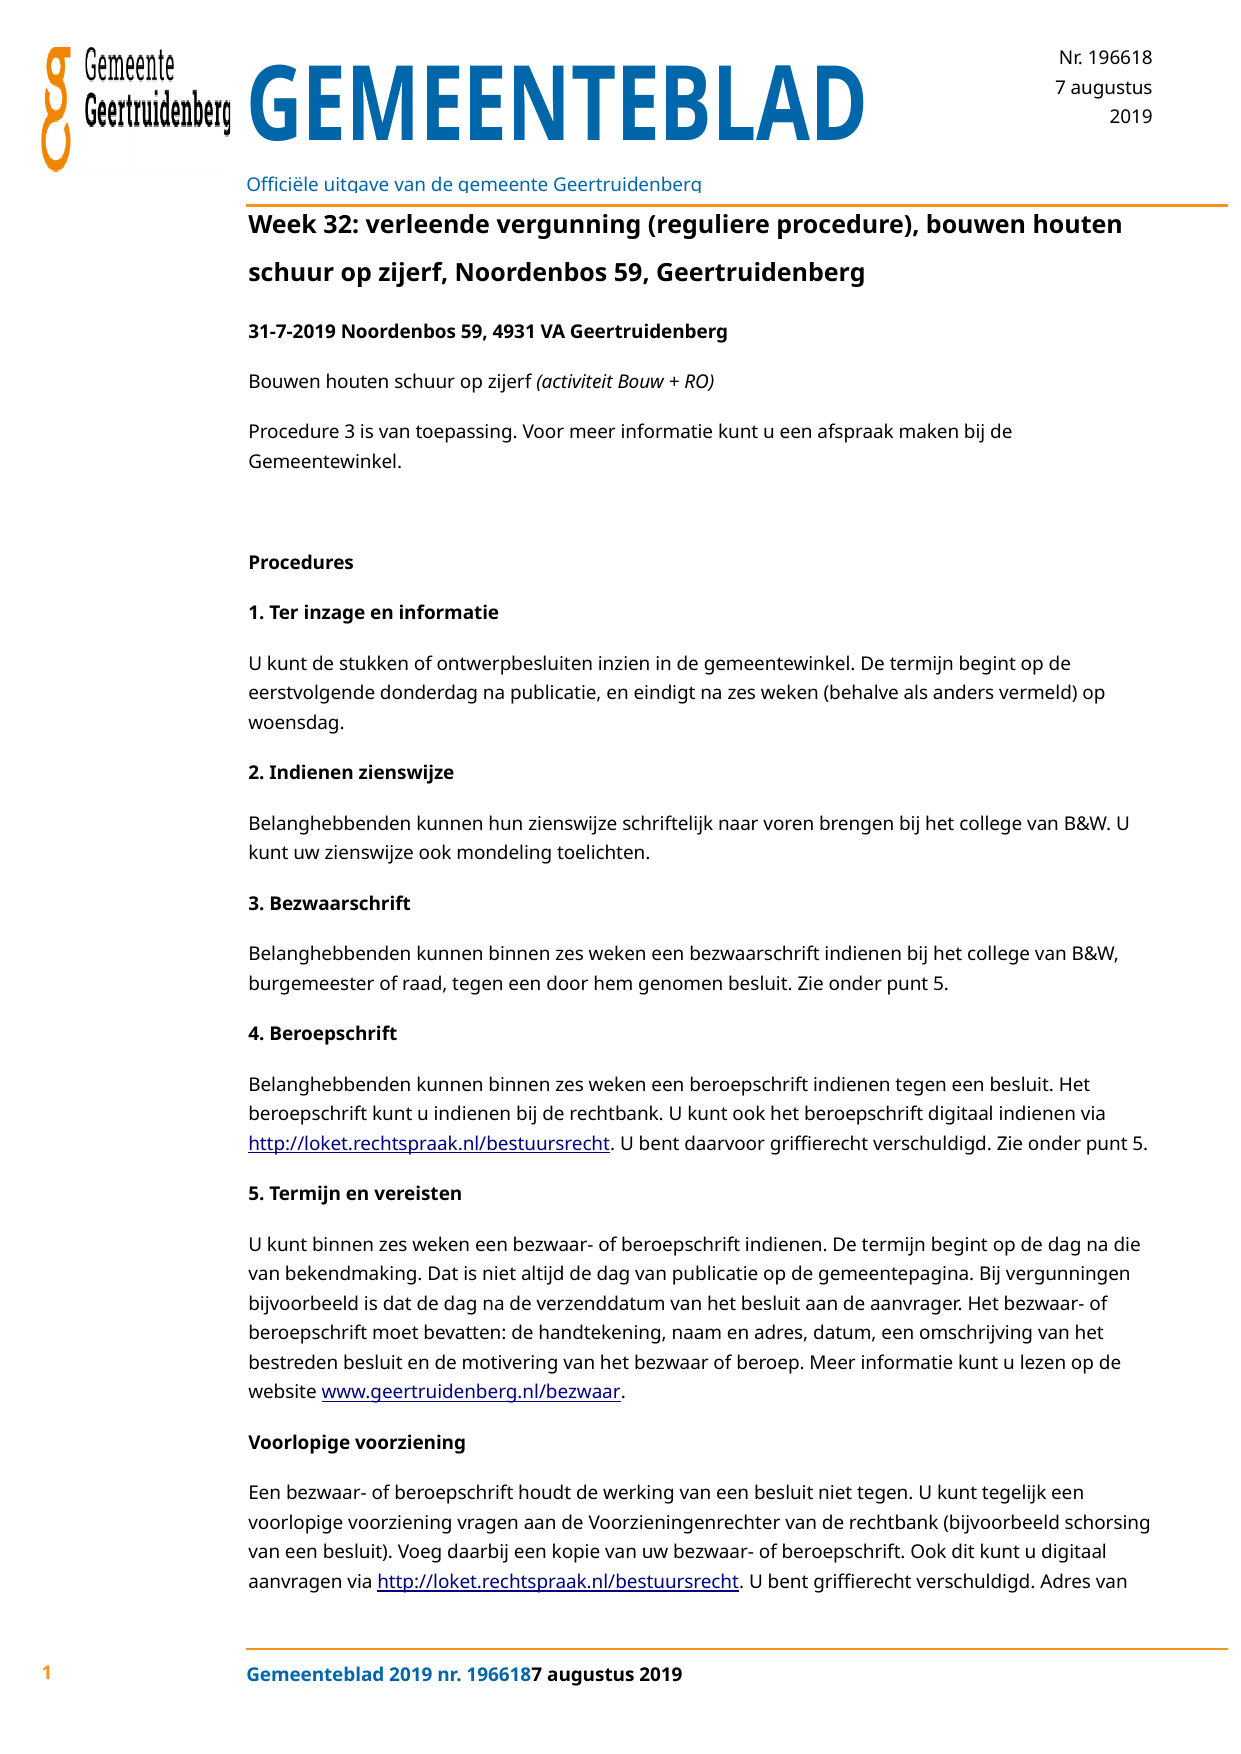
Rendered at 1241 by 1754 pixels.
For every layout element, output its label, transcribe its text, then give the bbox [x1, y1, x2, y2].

text 2. Indienen zienswijze [248, 759, 1152, 785]
text Belanghebbenden kunnen binnen zes weken een beroepschrift indienen tegen een besluit. Het beroepschrift kunt u indienen bij de rechtbank. U kunt ook het beroepschrift digitaal indienen via http://loket.rechtspraak.nl/bestuursrecht. U bent daarvoor griffierecht verschuldigd. Zie onder punt 5. [248, 1071, 1152, 1156]
text Week 32: verleende vergunning (reguliere procedure), bouwen houten schuur op zijerf, Noordenbos 59, Geertruidenberg [248, 207, 1152, 288]
text 5. Termijn en vereisten [248, 1180, 1152, 1206]
text 4. Beroepschrift [248, 1020, 1152, 1046]
text 1. Ter inzage en informatie [248, 599, 1152, 625]
text Voorlopige voorziening [248, 1429, 1152, 1455]
picture [41, 47, 231, 172]
text U kunt binnen zes weken een bezwaar- of beroepschrift indienen. De termijn begint op de dag na die van bekendmaking. Dat is niet altijd de dag van publicatie op de gemeentepagina. Bij vergunningen bijvoorbeeld is dat de dag na de verzenddatum van het besluit aan de aanvrager. Het bezwaar- of beroepschrift moet bevatten: de handtekening, naam en adres, datum, een omschrijving van het bestreden besluit en de motivering van het bezwaar of beroep. Meer informatie kunt u lezen op de website www.geertruidenberg.nl/bezwaar. [248, 1231, 1152, 1404]
text Bouwen houten schuur op zijerf (activiteit Bouw + RO) [248, 368, 1152, 394]
text Procedure 3 is van toepassing. Voor meer informatie kunt u een afspraak maken bij de Gemeentewinkel. [248, 419, 1152, 474]
text Belanghebbenden kunnen hun zienswijze schriftelijk naar voren brengen bij het college van B&W. U kunt uw zienswijze ook mondeling toelichten. [248, 810, 1152, 865]
text Belanghebbenden kunnen binnen zes weken een bezwaarschrift indienen bij het college van B&W, burgemeester of raad, tegen een door hem genomen besluit. Zie onder punt 5. [248, 940, 1152, 996]
text 31-7-2019 Noordenbos 59, 4931 VA Geertruidenberg [248, 318, 1152, 344]
text 3. Bezwaarschrift [248, 890, 1152, 916]
text Procedures [248, 549, 1152, 575]
text U kunt de stukken of ontwerpbesluiten inzien in de gemeentewinkel. De termijn begint op de eerstvolgende donderdag na publicatie, en eindigt na zes weken (behalve als anders vermeld) op woensdag. [248, 650, 1152, 735]
text Een bezwaar- of beroepschrift houdt de werking van een besluit niet tegen. U kunt tegelijk een voorlopige voorziening vragen aan de Voorzieningenrechter van de rechtbank (bijvoorbeeld schorsing van een besluit). Voeg daarbij een kopie van uw bezwaar- of beroepschrift. Ook dit kunt u digitaal aanvragen via http://loket.rechtspraak.nl/bestuursrecht. U bent griffierecht verschuldigd. Adres van [248, 1479, 1152, 1594]
